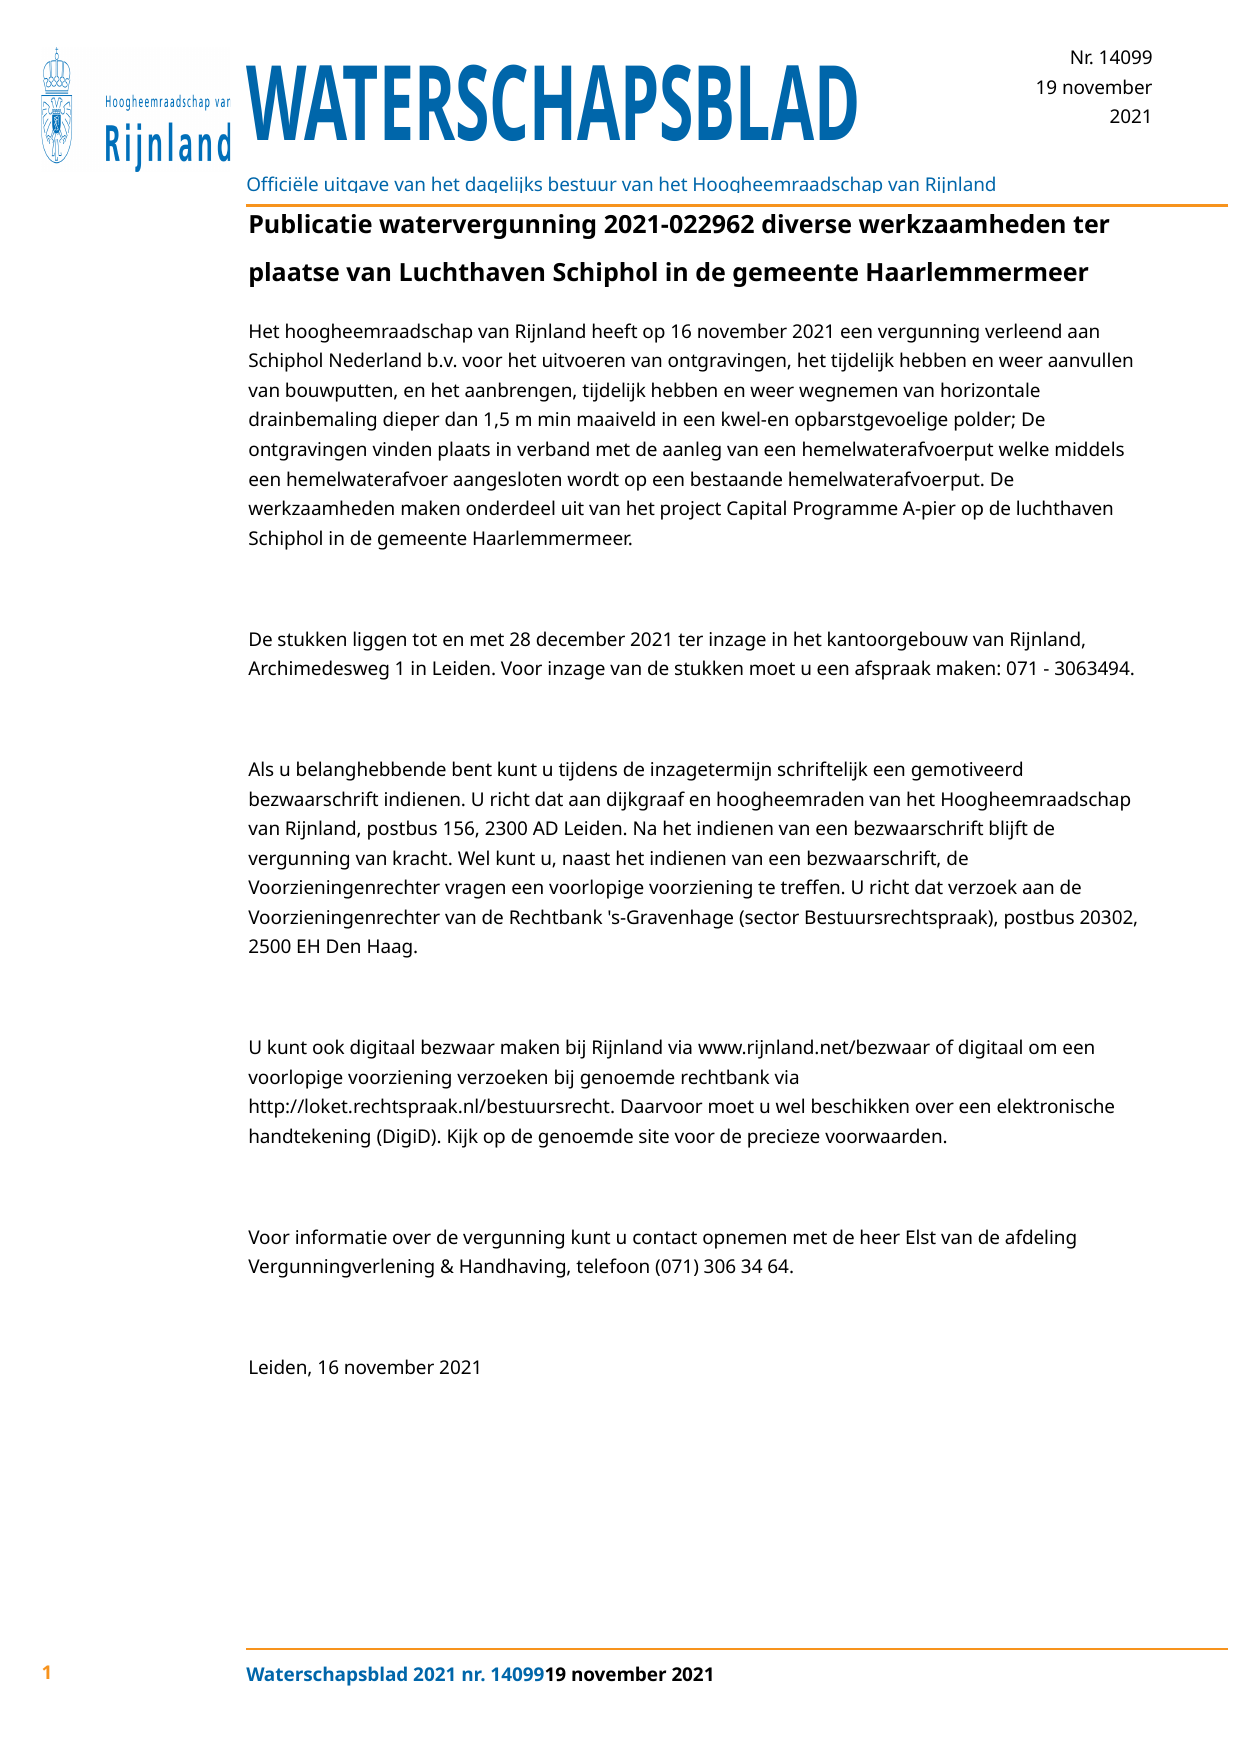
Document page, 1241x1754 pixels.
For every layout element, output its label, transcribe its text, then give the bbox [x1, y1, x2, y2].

text Als u belanghebbende bent kunt u tijdens de inzagetermijn schriftelijk een gemotiveerd bezwaarschrift indienen. U richt dat aan dijkgraaf en hoogheemraden van het Hoogheemraadschap van Rijnland, postbus 156, 2300 AD Leiden. Na het indienen van een bezwaarschrift blijft de vergunning van kracht. Wel kunt u, naast het indienen van een bezwaarschrift, de Voorzieningenrechter vragen een voorlopige voorziening te treffen. U richt dat verzoek aan de Voorzieningenrechter van de Rechtbank 's-Gravenhage (sector Bestuursrechtspraak), postbus 20302, 2500 EH Den Haag. [248, 756, 1152, 959]
text Voor informatie over de vergunning kunt u contact opnemen met de heer Elst van de afdeling Vergunningverlening & Handhaving, telefoon (071) 306 34 64. [248, 1224, 1152, 1279]
text Publicatie watervergunning 2021-022962 diverse werkzaamheden ter plaatse van Luchthaven Schiphol in de gemeente Haarlemmermeer [248, 207, 1152, 288]
text Leiden, 16 november 2021 [248, 1354, 1152, 1380]
text U kunt ook digitaal bezwaar maken bij Rijnland via www.rijnland.net/bezwaar of digitaal om een voorlopige voorziening verzoeken bij genoemde rechtbank via http://loket.rechtspraak.nl/bestuursrecht. Daarvoor moet u wel beschikken over een elektronische handtekening (DigiD). Kijk op de genoemde site voor de precieze voorwaarden. [248, 1034, 1152, 1149]
text De stukken liggen tot en met 28 december 2021 ter inzage in het kantoorgebouw van Rijnland, Archimedesweg 1 in Leiden. Voor inzage van de stukken moet u een afspraak maken: 071 - 3063494. [248, 626, 1152, 681]
picture [41, 47, 231, 172]
text Het hoogheemraadschap van Rijnland heeft op 16 november 2021 een vergunning verleend aan Schiphol Nederland b.v. voor het uitvoeren van ontgravingen, het tijdelijk hebben en weer aanvullen van bouwputten, en het aanbrengen, tijdelijk hebben en weer wegnemen van horizontale drainbemaling dieper dan 1,5 m min maaiveld in een kwel-en opbarstgevoelige polder; De ontgravingen vinden plaats in verband met de aanleg van een hemelwaterafvoerput welke middels een hemelwaterafvoer aangesloten wordt op een bestaande hemelwaterafvoerput. De werkzaamheden maken onderdeel uit van het project Capital Programme A-pier op de luchthaven Schiphol in de gemeente Haarlemmermeer. [248, 318, 1152, 551]
